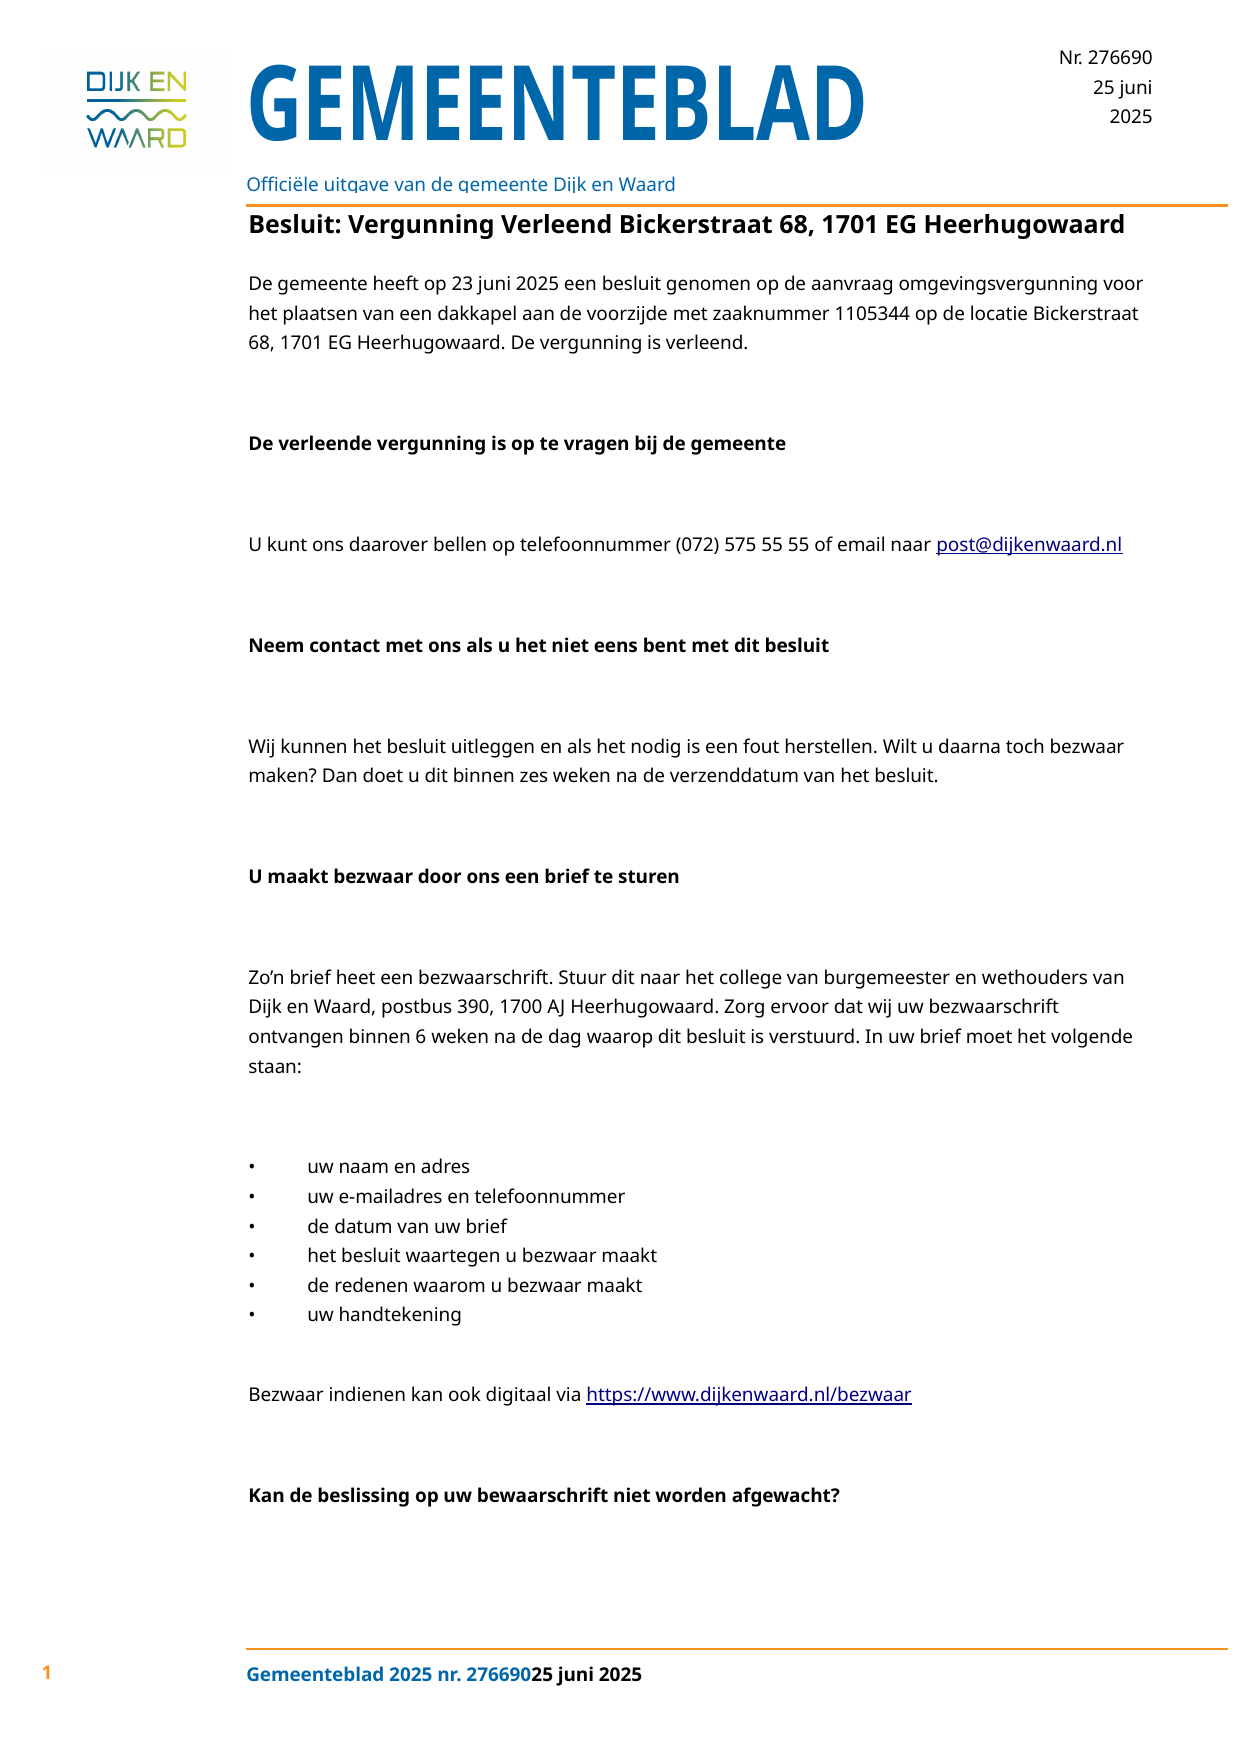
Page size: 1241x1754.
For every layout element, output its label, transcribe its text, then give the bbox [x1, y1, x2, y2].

list uw handtekening [248, 1302, 1152, 1327]
list het besluit waartegen u bezwaar maakt [248, 1242, 1152, 1268]
text Kan de beslissing op uw bewaarschrift niet worden afgewacht? [248, 1482, 1152, 1508]
text Neem contact met ons als u het niet eens bent met dit besluit [248, 632, 1152, 658]
text Besluit: Vergunning Verleend Bickerstraat 68, 1701 EG Heerhugowaard [248, 207, 1152, 241]
text De verleende vergunning is op te vragen bij de gemeente [248, 430, 1152, 456]
text U maakt bezwaar door ons een brief te sturen [248, 863, 1152, 889]
list de datum van uw brief [248, 1213, 1152, 1238]
text Wij kunnen het besluit uitleggen en als het nodig is een fout herstellen. Wilt u daarna toch bezwaar maken? Dan doet u dit binnen zes weken na de verzenddatum van het besluit. [248, 733, 1152, 788]
list uw e-mailadres en telefoonnummer [248, 1183, 1152, 1209]
picture [41, 47, 231, 172]
text Zo’n brief heet een bezwaarschrift. Stuur dit naar het college van burgemeester en wethouders van Dijk en Waard, postbus 390, 1700 AJ Heerhugowaard. Zorg ervoor dat wij uw bezwaarschrift ontvangen binnen 6 weken na de dag waarop dit besluit is verstuurd. In uw brief moet het volgende staan: [248, 964, 1152, 1078]
text De gemeente heeft op 23 juni 2025 een besluit genomen op de aanvraag omgevingsvergunning voor het plaatsen van een dakkapel aan de voorzijde met zaaknummer 1105344 op de locatie Bickerstraat 68, 1701 EG Heerhugowaard. De vergunning is verleend. [248, 270, 1152, 355]
list de redenen waarom u bezwaar maakt [248, 1272, 1152, 1298]
list uw naam en adres [248, 1154, 1152, 1179]
text U kunt ons daarover bellen op telefoonnummer (072) 575 55 55 of email naar post@dijkenwaard.nl [248, 531, 1152, 557]
text Bezwaar indienen kan ook digitaal via https://www.dijkenwaard.nl/bezwaar [248, 1382, 1152, 1407]
